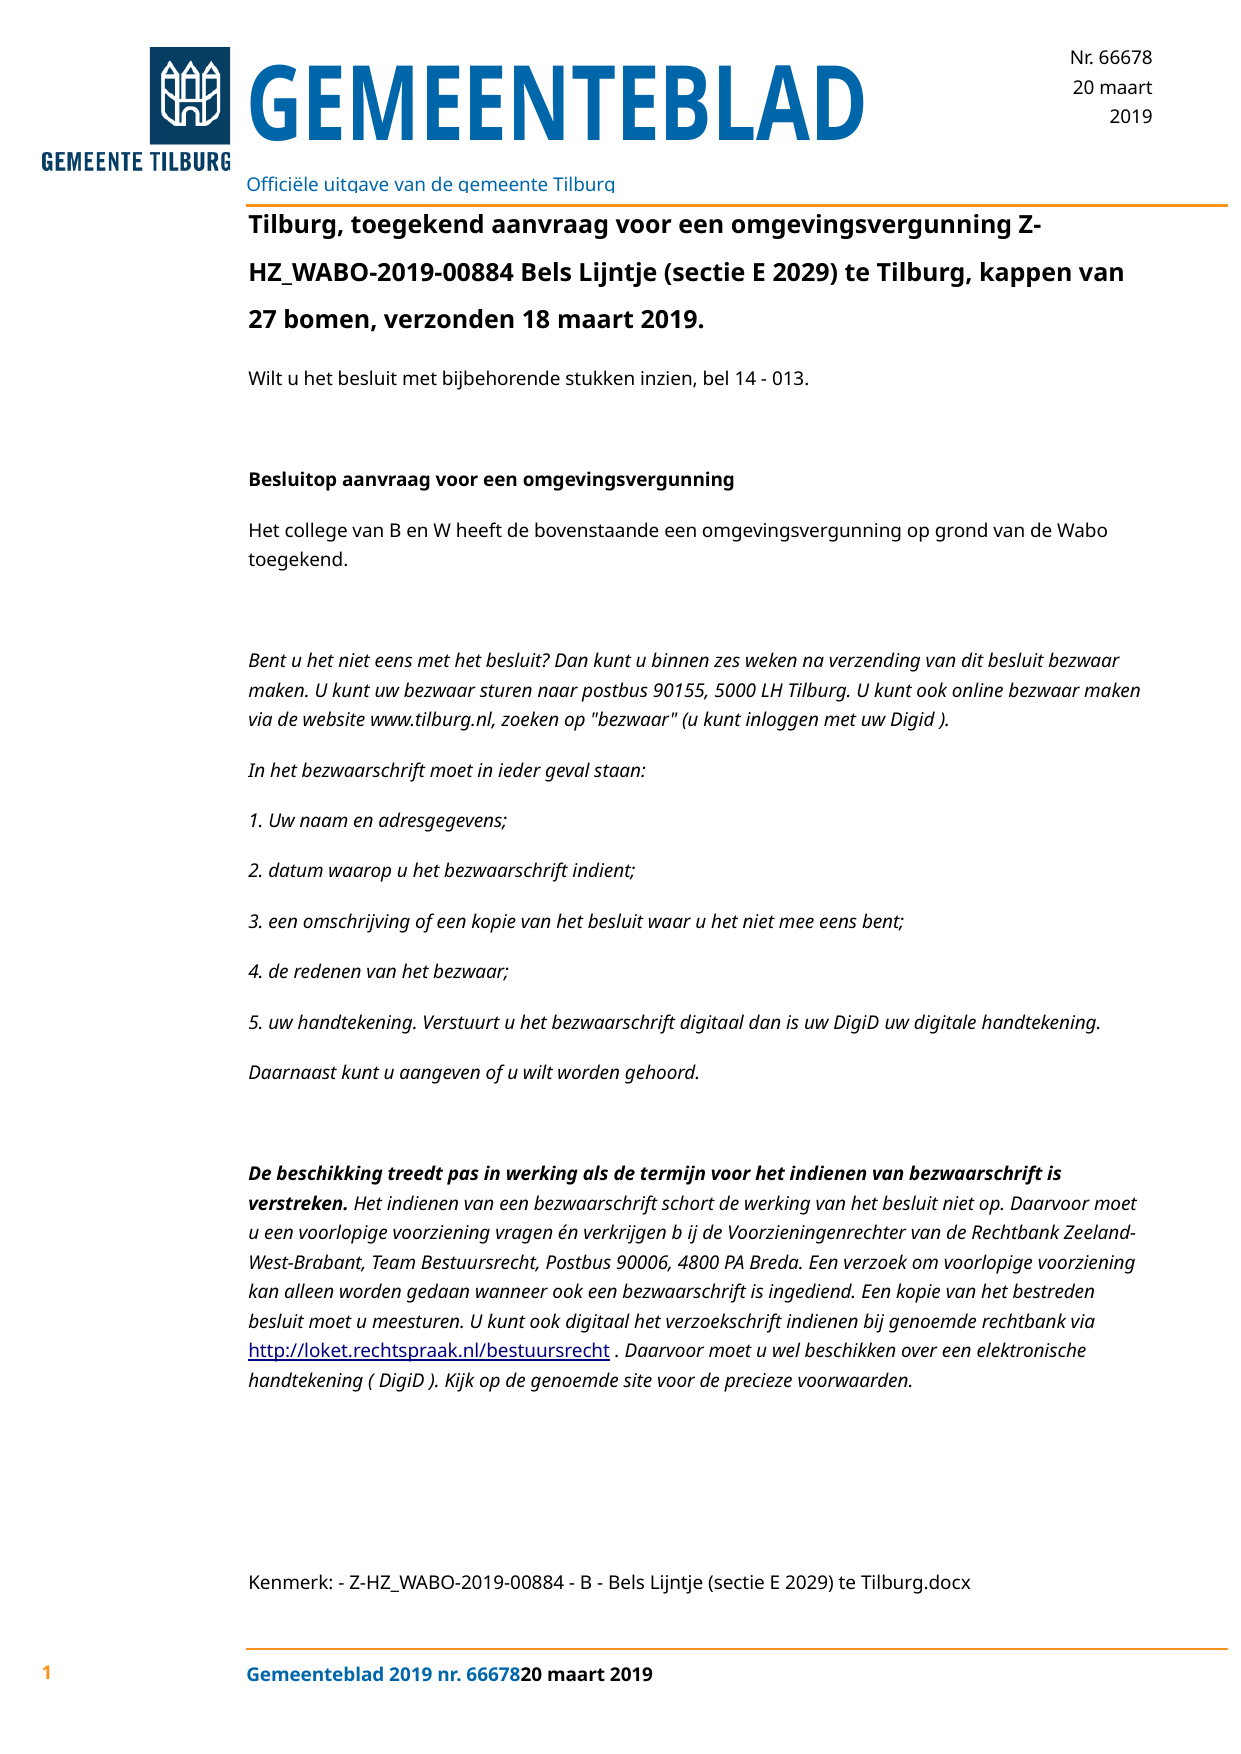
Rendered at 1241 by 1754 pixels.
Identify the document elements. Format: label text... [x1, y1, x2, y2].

text Wilt u het besluit met bijbehorende stukken inzien, bel 14 - 013. [248, 366, 1152, 391]
picture [41, 47, 231, 172]
text De beschikking treedt pas in werking als de termijn voor het indienen van bezwaarschrift is verstreken. Het indienen van een bezwaarschrift schort de werking van het besluit niet op. Daarvoor moet u een voorlopige voorziening vragen én verkrijgen b ij de Voorzieningenrechter van de Rechtbank Zeeland-West-Brabant, Team Bestuursrecht, Postbus 90006, 4800 PA Breda. Een verzoek om voorlopige voorziening kan alleen worden gedaan wanneer ook een bezwaarschrift is ingediend. Een kopie van het bestreden besluit moet u meesturen. U kunt ook digitaal het verzoekschrift indienen bij genoemde rechtbank via http://loket.rechtspraak.nl/bestuursrecht . Daarvoor moet u wel beschikken over een elektronische handtekening ( DigiD ). Kijk op de genoemde site voor de precieze voorwaarden. [248, 1160, 1152, 1393]
text Het college van B en W heeft de bovenstaande een omgevingsvergunning op grond van de Wabo toegekend. [248, 517, 1152, 572]
text 1. Uw naam en adresgegevens; [248, 807, 1152, 833]
text Bent u het niet eens met het besluit? Dan kunt u binnen zes weken na verzending van dit besluit bezwaar maken. U kunt uw bezwaar sturen naar postbus 90155, 5000 LH Tilburg. U kunt ook online bezwaar maken via de website www.tilburg.nl, zoeken op "bezwaar" (u kunt inloggen met uw Digid ). [248, 647, 1152, 732]
text 2. datum waarop u het bezwaarschrift indient; [248, 858, 1152, 883]
text In het bezwaarschrift moet in ieder geval staan: [248, 757, 1152, 782]
text Daarnaast kunt u aangeven of u wilt worden gehoord. [248, 1059, 1152, 1085]
text 4. de redenen van het bezwaar; [248, 958, 1152, 984]
text Tilburg, toegekend aanvraag voor een omgevingsvergunning Z-HZ_WABO-2019-00884 Bels Lijntje (sectie E 2029) te Tilburg, kappen van 27 bomen, verzonden 18 maart 2019. [248, 207, 1152, 336]
text 3. een omschrijving of een kopie van het besluit waar u het niet mee eens bent; [248, 908, 1152, 934]
text Besluitop aanvraag voor een omgevingsvergunning [248, 466, 1152, 492]
text Kenmerk: - Z-HZ_WABO-2019-00884 - B - Bels Lijntje (sectie E 2029) te Tilburg.docx [248, 1569, 1152, 1594]
text 5. uw handtekening. Verstuurt u het bezwaarschrift digitaal dan is uw DigiD uw digitale handtekening. [248, 1009, 1152, 1034]
